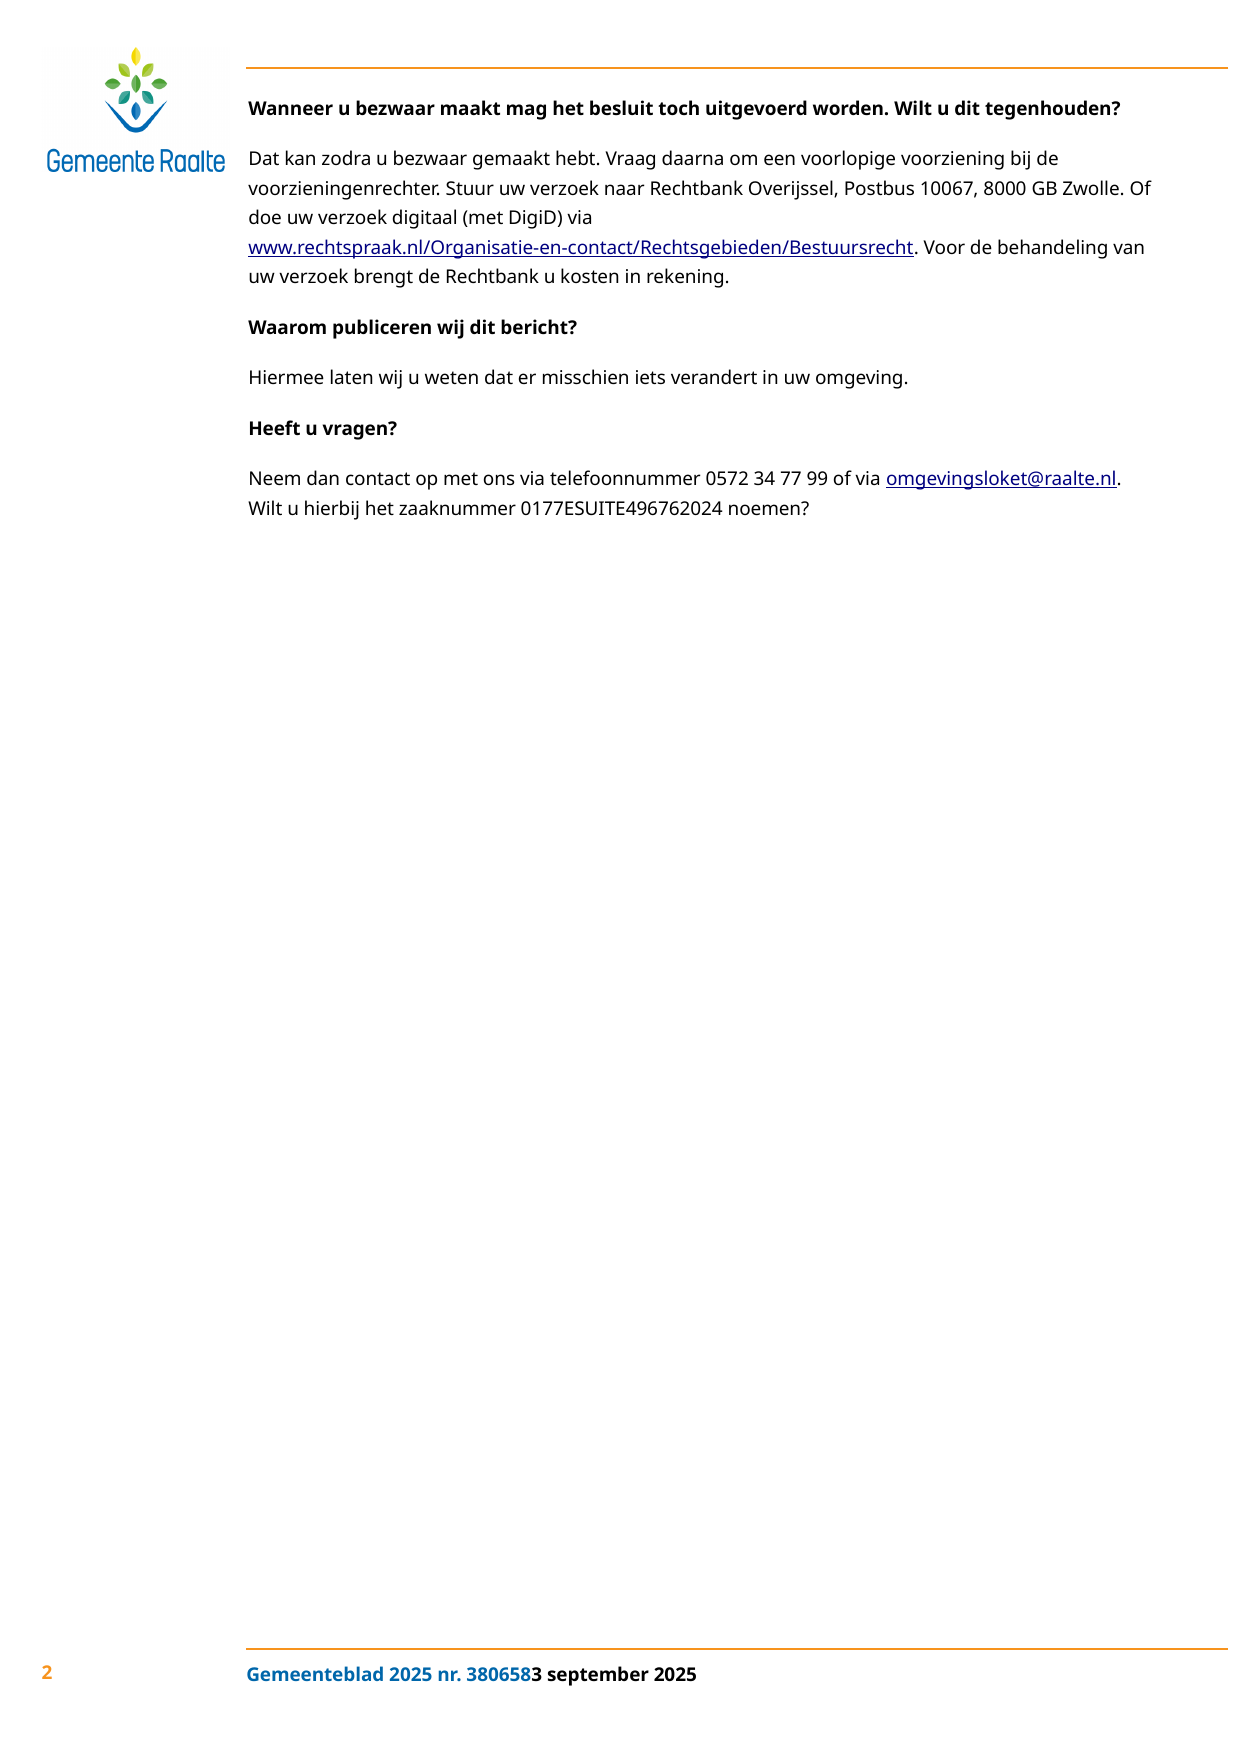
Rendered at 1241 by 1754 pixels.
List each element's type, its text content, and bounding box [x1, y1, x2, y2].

picture [41, 47, 231, 172]
text Neem dan contact op met ons via telefoonnummer 0572 34 77 99 of via omgevingsloket@raalte.nl. Wilt u hierbij het zaaknummer 0177ESUITE496762024 noemen? [248, 465, 1152, 521]
text Dat kan zodra u bezwaar gemaakt hebt. Vraag daarna om een voorlopige voorziening bij de voorzieningenrechter. Stuur uw verzoek naar Rechtbank Overijssel, Postbus 10067, 8000 GB Zwolle. Of doe uw verzoek digitaal (met DigiD) via www.rechtspraak.nl/Organisatie-en-contact/Rechtsgebieden/Bestuursrecht. Voor de behandeling van uw verzoek brengt de Rechtbank u kosten in rekening. [248, 145, 1152, 289]
text Wanneer u bezwaar maakt mag het besluit toch uitgevoerd worden. Wilt u dit tegenhouden? [248, 95, 1152, 121]
text Hiermee laten wij u weten dat er misschien iets verandert in uw omgeving. [248, 364, 1152, 390]
text Waarom publiceren wij dit bericht? [248, 314, 1152, 340]
text Heeft u vragen? [248, 415, 1152, 441]
